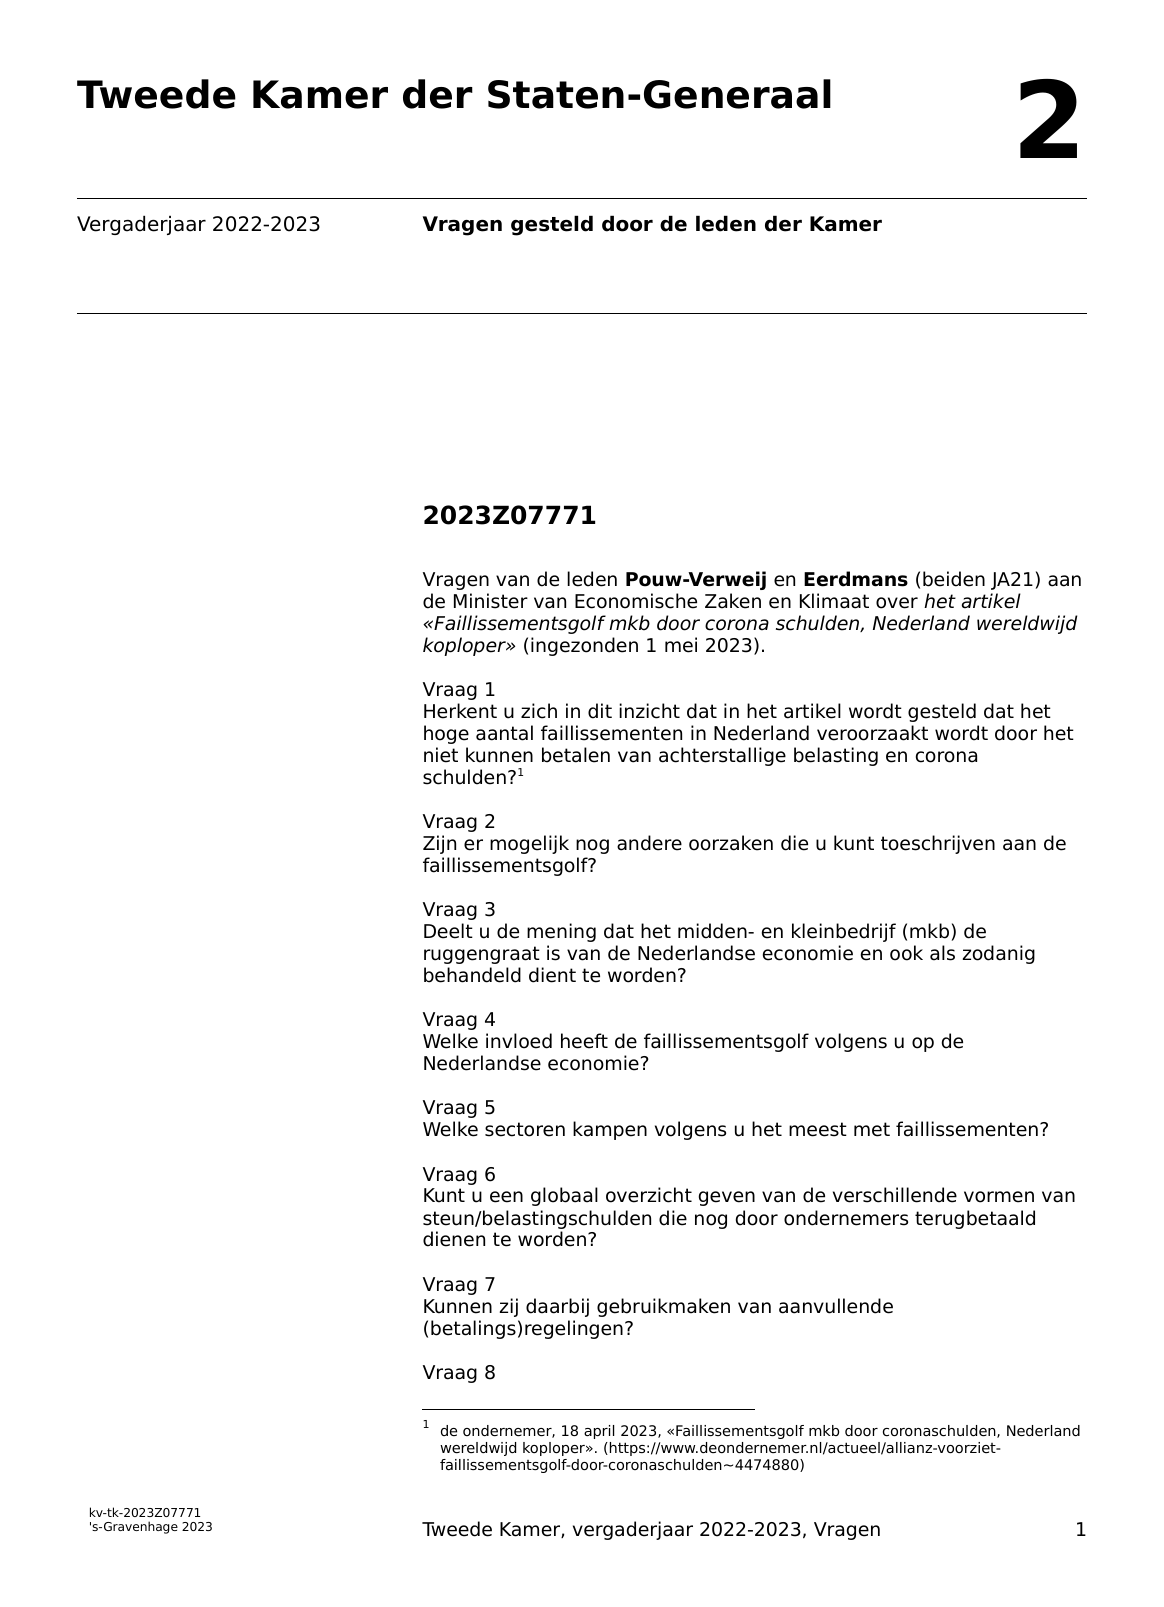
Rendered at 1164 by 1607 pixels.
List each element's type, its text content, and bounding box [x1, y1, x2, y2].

text Vraag 6 [422, 1163, 1087, 1185]
text Welke invloed heeft de faillissementsgolf volgens u op de Nederlandse economie? [422, 1031, 1087, 1075]
text Welke sectoren kampen volgens u het meest met faillissementen? [422, 1119, 1087, 1141]
text Vraag 8 [422, 1362, 1087, 1384]
text Vraag 3 [422, 899, 1087, 921]
text Vraag 1 [422, 679, 1087, 701]
text Vraag 5 [422, 1097, 1087, 1119]
text Kunnen zij daarbij gebruikmaken van aanvullende (betalings)regelingen? [422, 1296, 1087, 1339]
text Vragen van de leden Pouw-Verweij en Eerdmans (beiden JA21) aan de Minister van Economische Zaken en Klimaat over het artikel «Faillissementsgolf mkb door corona schulden, Nederland wereldwijd koploper» (ingezonden 1 mei 2023). [422, 569, 1087, 657]
table_header 2 [886, 59, 1087, 198]
text Vraag 2 [422, 811, 1087, 833]
text Vraag 4 [422, 1009, 1087, 1031]
text 2023Z07771 [422, 501, 1087, 531]
text Deelt u de mening dat het midden- en kleinbedrijf (mkb) de ruggengraat is van de Nederlandse economie en ook als zodanig behandeld dient te worden? [422, 921, 1087, 987]
text Zijn er mogelijk nog andere oorzaken die u kunt toeschrijven aan de faillissementsgolf? [422, 833, 1087, 877]
text kv-tk-2023Z07771 [88, 1506, 323, 1520]
table_cell Vragen gesteld door de leden der Kamer [422, 199, 1087, 313]
text Kunt u een globaal overzicht geven van de verschillende vormen van steun/belastingschulden die nog door ondernemers terugbetaald dienen te worden? [422, 1185, 1087, 1251]
text 's-Gravenhage 2023 [88, 1520, 323, 1534]
table_header Tweede Kamer der Staten-Generaal [77, 59, 886, 198]
table_cell Vergaderjaar 2022-2023 [77, 199, 422, 313]
text Vraag 7 [422, 1273, 1087, 1296]
text de ondernemer, 18 april 2023, «Faillissementsgolf mkb door coronaschulden, Nederland wereldwijd koploper». (https://www.deondernemer.nl/actueel/allianz-voorziet-faillissementsgolf-door-coronaschulden~4474880) [422, 1418, 1087, 1474]
text Herkent u zich in dit inzicht dat in het artikel wordt gesteld dat het hoge aantal faillissementen in Nederland veroorzaakt wordt door het niet kunnen betalen van achterstallige belasting en corona schulden? [422, 701, 1087, 789]
